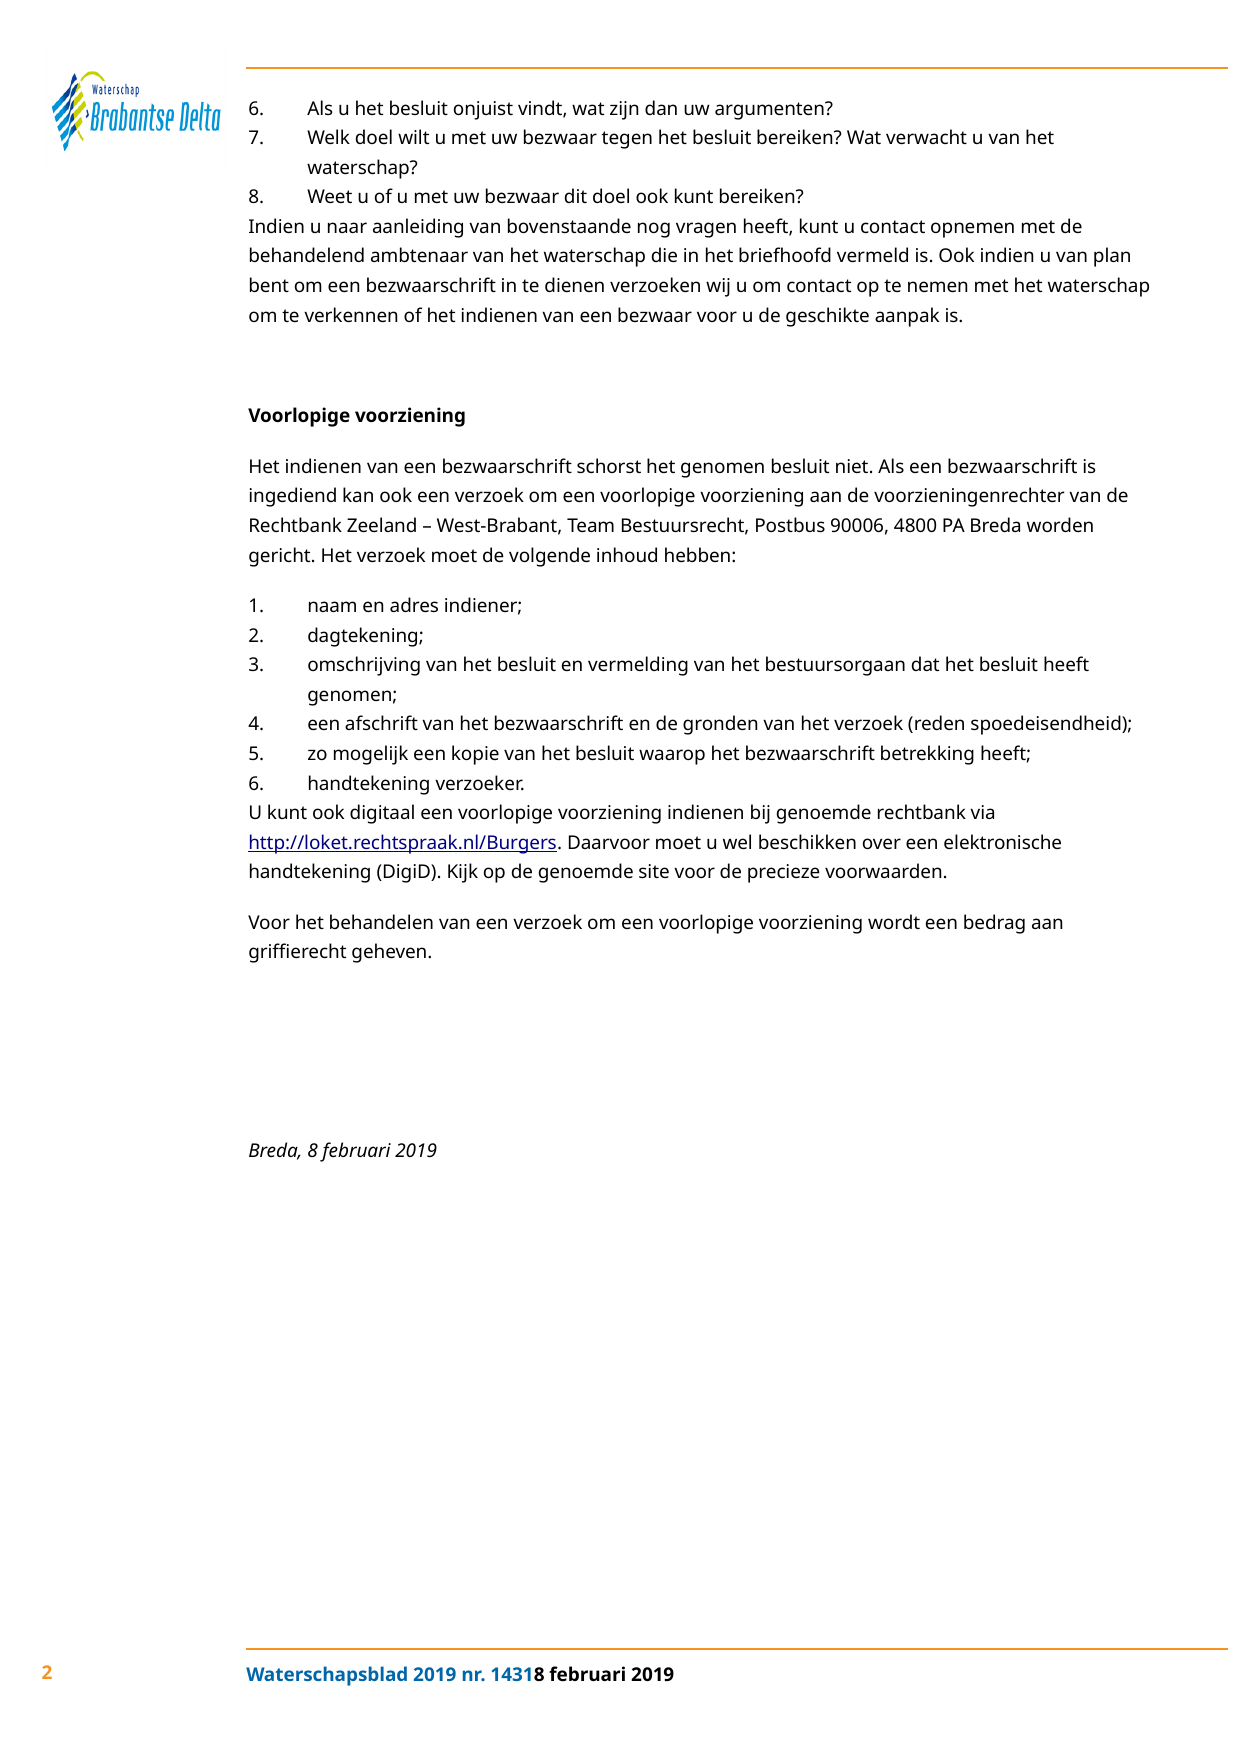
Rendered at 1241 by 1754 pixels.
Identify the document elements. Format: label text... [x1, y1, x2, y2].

text Indien u naar aanleiding van bovenstaande nog vragen heeft, kunt u contact opnemen met de behandelend ambtenaar van het waterschap die in het briefhoofd vermeld is. Ook indien u van plan bent om een bezwaarschrift in te dienen verzoeken wij u om contact op te nemen met het waterschap om te verkennen of het indienen van een bezwaar voor u de geschikte aanpak is. [248, 213, 1152, 328]
list handtekening verzoeker. [248, 770, 1152, 796]
list Weet u of u met uw bezwaar dit doel ook kunt bereiken? [248, 183, 1152, 209]
list omschrijving van het besluit en vermelding van het bestuursorgaan dat het besluit heeft genomen; [248, 651, 1152, 707]
list Als u het besluit onjuist vindt, wat zijn dan uw argumenten? [248, 95, 1152, 121]
text Het indienen van een bezwaarschrift schorst het genomen besluit niet. Als een bezwaarschrift is ingediend kan ook een verzoek om een voorlopige voorziening aan de voorzieningenrechter van de Rechtbank Zeeland – West-Brabant, Team Bestuursrecht, Postbus 90006, 4800 PA Breda worden gericht. Het verzoek moet de volgende inhoud hebben: [248, 453, 1152, 568]
text Breda, 8 februari 2019 [248, 1138, 1152, 1163]
text U kunt ook digitaal een voorlopige voorziening indienen bij genoemde rechtbank via http://loket.rechtspraak.nl/Burgers. Daarvoor moet u wel beschikken over een elektronische handtekening (DigiD). Kijk op de genoemde site voor de precieze voorwaarden. [248, 799, 1152, 884]
list een afschrift van het bezwaarschrift en de gronden van het verzoek (reden spoedeisendheid); [248, 711, 1152, 736]
picture [41, 47, 231, 172]
list dagtekening; [248, 622, 1152, 648]
list zo mogelijk een kopie van het besluit waarop het bezwaarschrift betrekking heeft; [248, 740, 1152, 766]
text Voorlopige voorziening [248, 403, 1152, 428]
list Welk doel wilt u met uw bezwaar tegen het besluit bereiken? Wat verwacht u van het waterschap? [248, 124, 1152, 180]
list naam en adres indiener; [248, 592, 1152, 618]
text Voor het behandelen van een verzoek om een voorlopige voorziening wordt een bedrag aan griffierecht geheven. [248, 909, 1152, 964]
